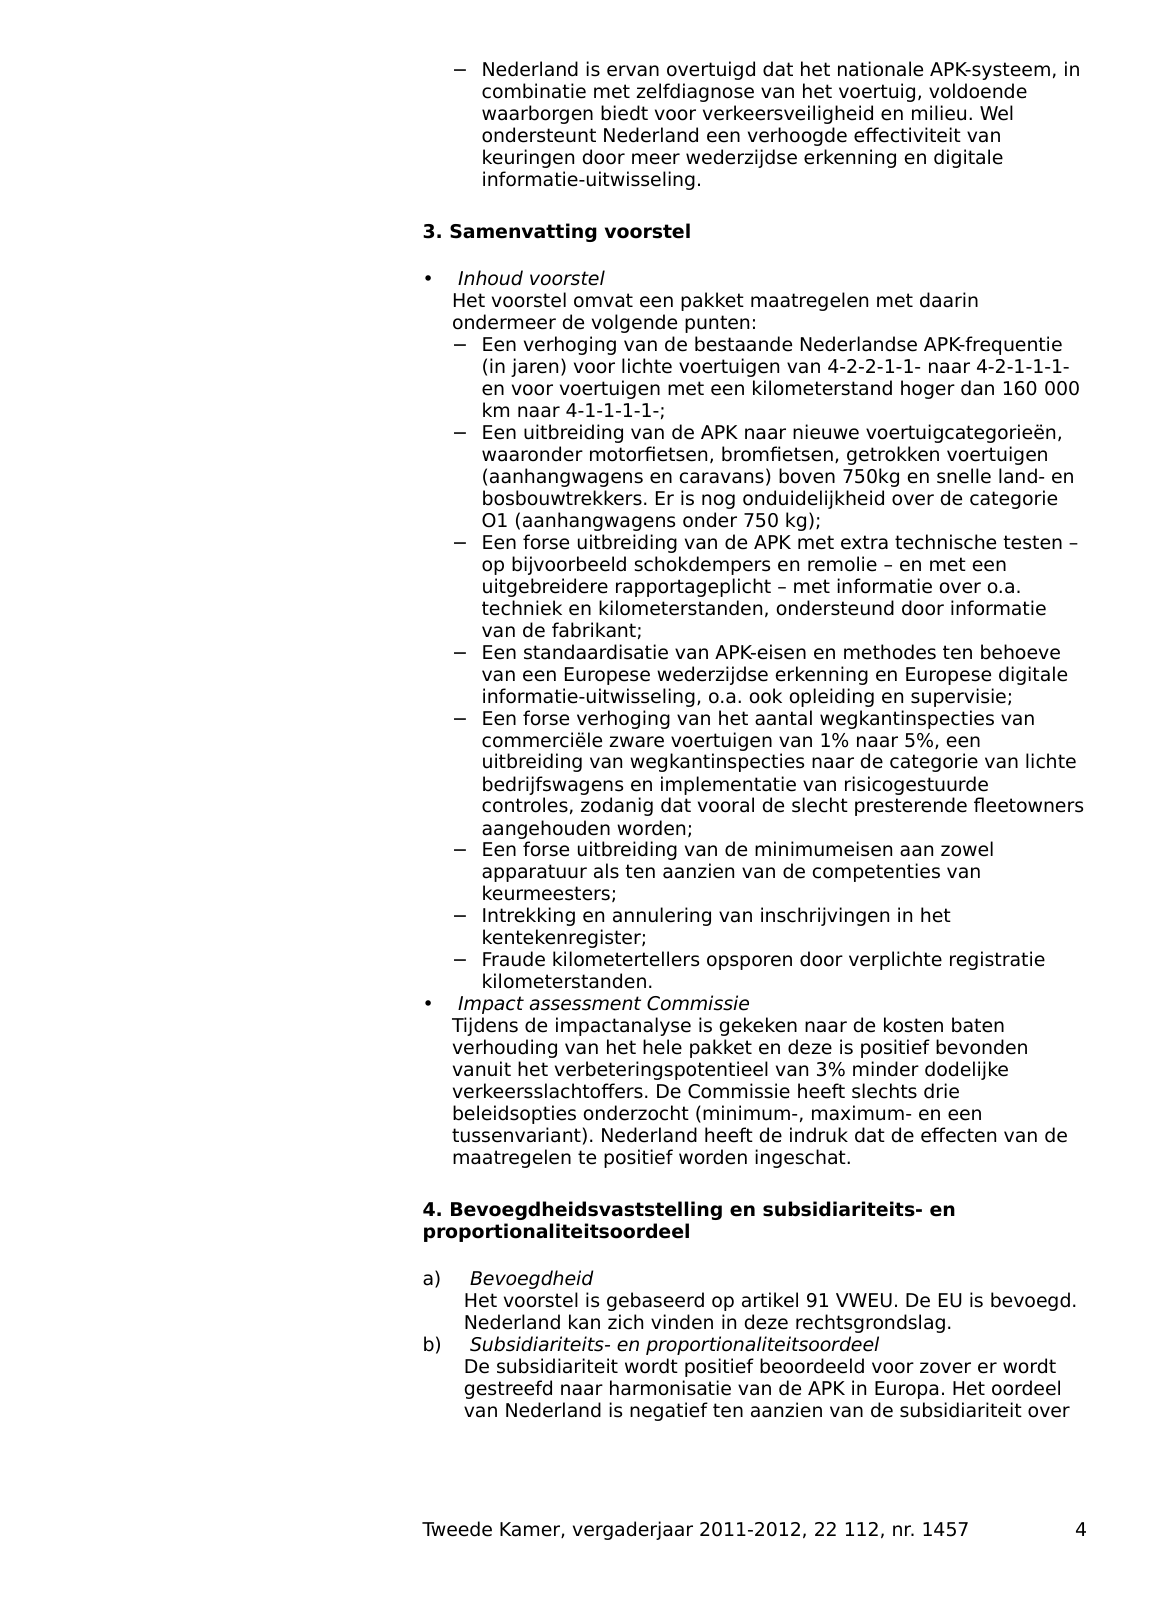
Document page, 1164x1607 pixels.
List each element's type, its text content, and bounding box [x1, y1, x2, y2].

text − Een standaardisatie van APK-eisen en methodes ten behoeve van een Europese wederzijdse erkenning en Europese digitale informatie-uitwisseling, o.a. ook opleiding en supervisie; [452, 642, 1087, 707]
text Het voorstel is gebaseerd op artikel 91 VWEU. De EU is bevoegd. Nederland kan zich vinden in deze rechtsgrondslag. [464, 1290, 1087, 1334]
text − Nederland is ervan overtuigd dat het nationale APK-systeem, in combinatie met zelfdiagnose van het voertuig, voldoende waarborgen biedt voor verkeersveiligheid en milieu. Wel ondersteunt Nederland een verhoogde effectiviteit van keuringen door meer wederzijdse erkenning en digitale informatie-uitwisseling. [452, 59, 1087, 191]
text a) Bevoegdheid [422, 1268, 1087, 1290]
text • Impact assessment Commissie [422, 993, 1087, 1015]
text − Een forse uitbreiding van de minimumeisen aan zowel apparatuur als ten aanzien van de competenties van keurmeesters; [452, 839, 1087, 905]
text − Intrekking en annulering van inschrijvingen in het kentekenregister; [452, 905, 1087, 949]
text − Fraude kilometertellers opsporen door verplichte registratie kilometerstanden. [452, 949, 1087, 993]
text − Een forse verhoging van het aantal wegkantinspecties van commerciële zware voertuigen van 1% naar 5%, een uitbreiding van wegkantinspecties naar de categorie van lichte bedrijfswagens en implementatie van risicogestuurde controles, zodanig dat vooral de slecht presterende fleetowners aangehouden worden; [452, 707, 1087, 839]
text Het voorstel omvat een pakket maatregelen met daarin ondermeer de volgende punten: [452, 290, 1087, 334]
subtitle 3. Samenvatting voorstel [422, 221, 1087, 243]
text • Inhoud voorstel [422, 268, 1087, 290]
text b) Subsidiariteits- en proportionaliteitsoordeel [422, 1334, 1087, 1356]
subtitle 4. Bevoegdheidsvaststelling en subsidiariteits- en proportionaliteitsoordeel [422, 1199, 1087, 1243]
text − Een verhoging van de bestaande Nederlandse APK-frequentie (in jaren) voor lichte voertuigen van 4-2-2-1-1- naar 4-2-1-1-1- en voor voertuigen met een kilometerstand hoger dan 160 000 km naar 4-1-1-1-1-; [452, 334, 1087, 422]
text − Een uitbreiding van de APK naar nieuwe voertuigcategorieën, waaronder motorfietsen, bromfietsen, getrokken voertuigen (aanhangwagens en caravans) boven 750kg en snelle land- en bosbouwtrekkers. Er is nog onduidelijkheid over de categorie O1 (aanhangwagens onder 750 kg); [452, 422, 1087, 532]
text Tijdens de impactanalyse is gekeken naar de kosten baten verhouding van het hele pakket en deze is positief bevonden vanuit het verbeteringspotentieel van 3% minder dodelijke verkeersslachtoffers. De Commissie heeft slechts drie beleidsopties onderzocht (minimum-, maximum- en een tussenvariant). Nederland heeft de indruk dat de effecten van de maatregelen te positief worden ingeschat. [452, 1015, 1087, 1169]
text De subsidiariteit wordt positief beoordeeld voor zover er wordt gestreefd naar harmonisatie van de APK in Europa. Het oordeel van Nederland is negatief ten aanzien van de subsidiariteit over [464, 1356, 1087, 1422]
text − Een forse uitbreiding van de APK met extra technische testen – op bijvoorbeeld schokdempers en remolie – en met een uitgebreidere rapportageplicht – met informatie over o.a. techniek en kilometerstanden, ondersteund door informatie van de fabrikant; [452, 532, 1087, 642]
